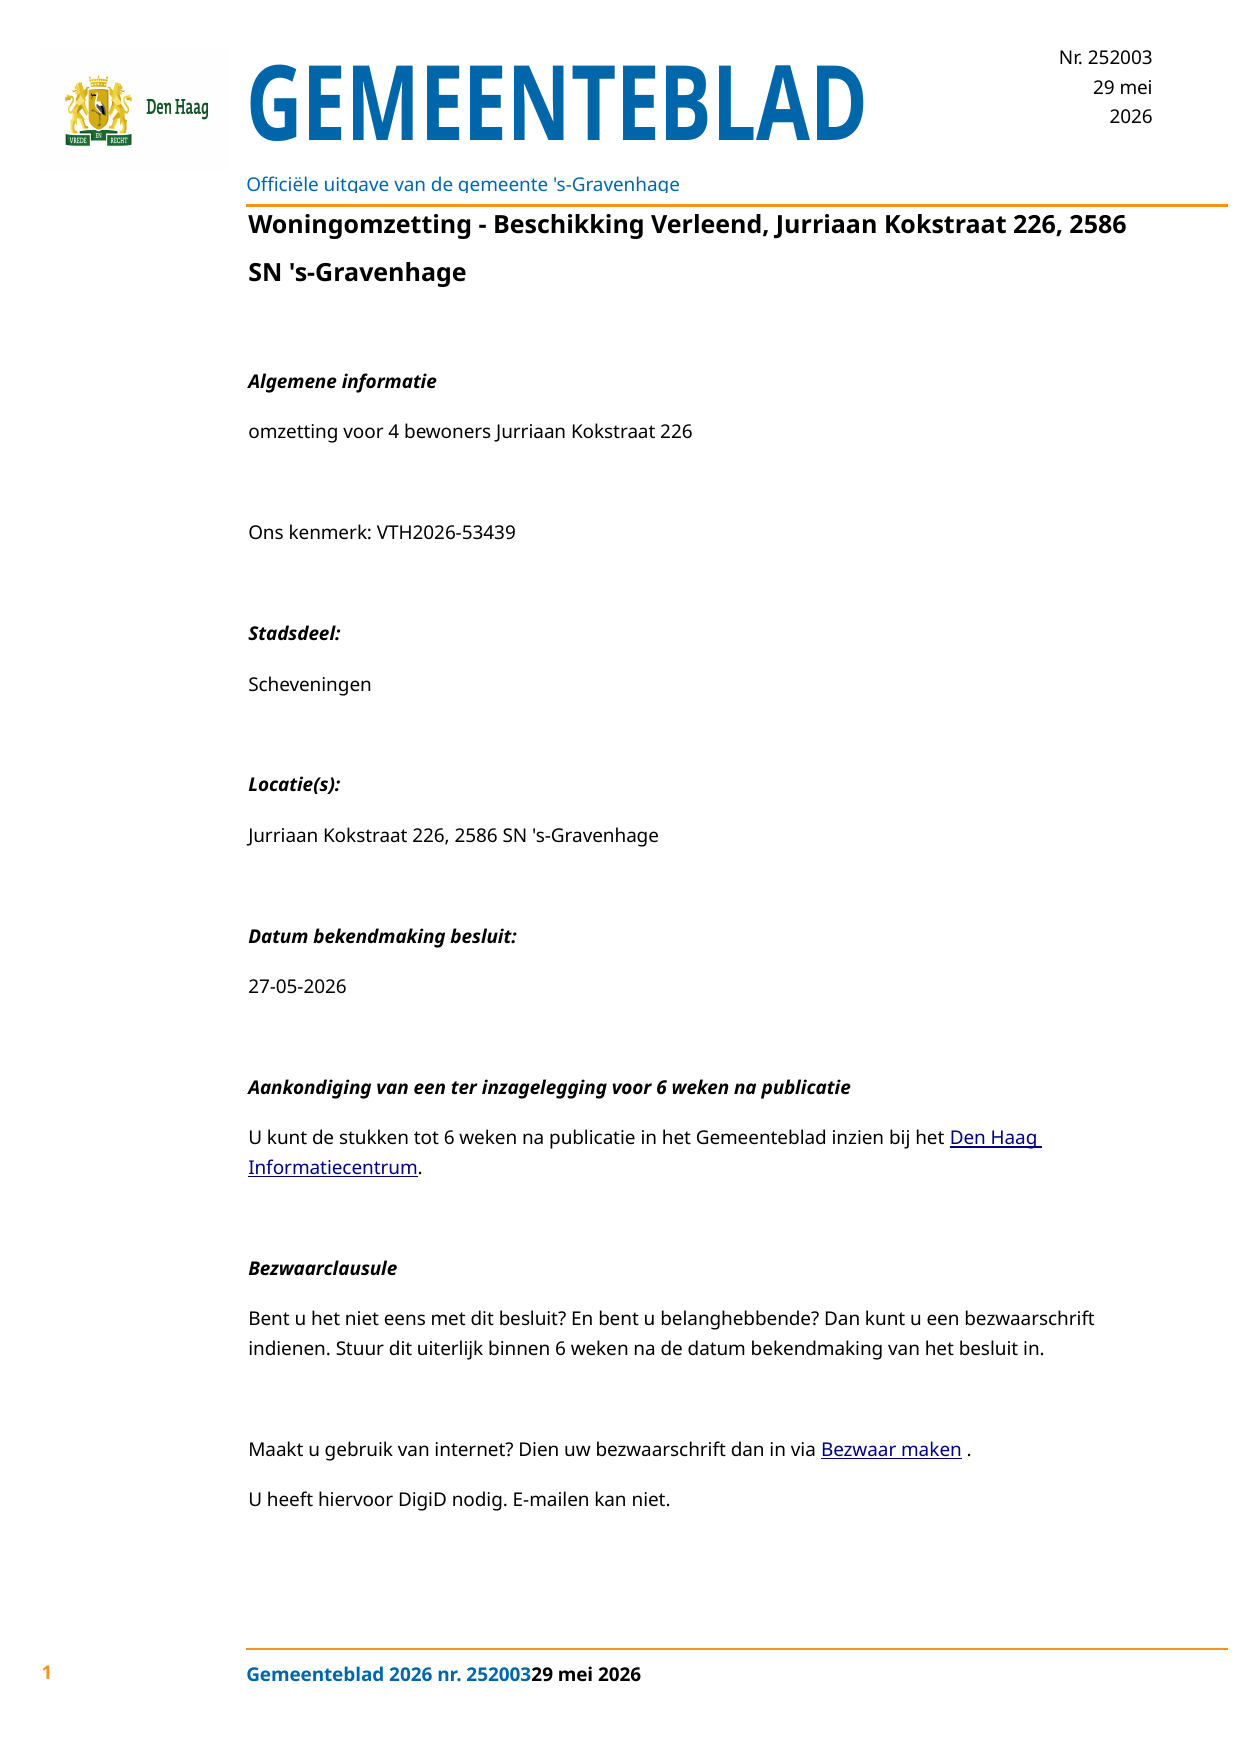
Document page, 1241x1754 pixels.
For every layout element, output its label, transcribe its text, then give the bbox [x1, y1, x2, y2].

text Scheveningen [248, 671, 1152, 697]
text Bent u het niet eens met dit besluit? En bent u belanghebbende? Dan kunt u een bezwaarschrift indienen. Stuur dit uiterlijk binnen 6 weken na de datum bekendmaking van het besluit in. [248, 1305, 1152, 1361]
text Datum bekendmaking besluit: [248, 923, 1152, 949]
text Stadsdeel: [248, 620, 1152, 646]
text 27-05-2026 [248, 973, 1152, 999]
text Jurriaan Kokstraat 226, 2586 SN 's-Gravenhage [248, 822, 1152, 848]
text Ons kenmerk: VTH2026-53439 [248, 519, 1152, 545]
text U kunt de stukken tot 6 weken na publicatie in het Gemeenteblad inzien bij het Den Haag Informatiecentrum. [248, 1124, 1152, 1180]
text Bezwaarclausule [248, 1255, 1152, 1281]
text Aankondiging van een ter inzagelegging voor 6 weken na publicatie [248, 1074, 1152, 1100]
text U heeft hiervoor DigiD nodig. E-mailen kan niet. [248, 1486, 1152, 1512]
text Woningomzetting - Beschikking Verleend, Jurriaan Kokstraat 226, 2586 SN 's-Gravenhage [248, 207, 1152, 288]
text Algemene informatie [248, 368, 1152, 394]
text Maakt u gebruik van internet? Dien uw bezwaarschrift dan in via Bezwaar maken . [248, 1436, 1152, 1462]
text omzetting voor 4 bewoners Jurriaan Kokstraat 226 [248, 419, 1152, 444]
text Locatie(s): [248, 772, 1152, 797]
picture [41, 47, 231, 172]
